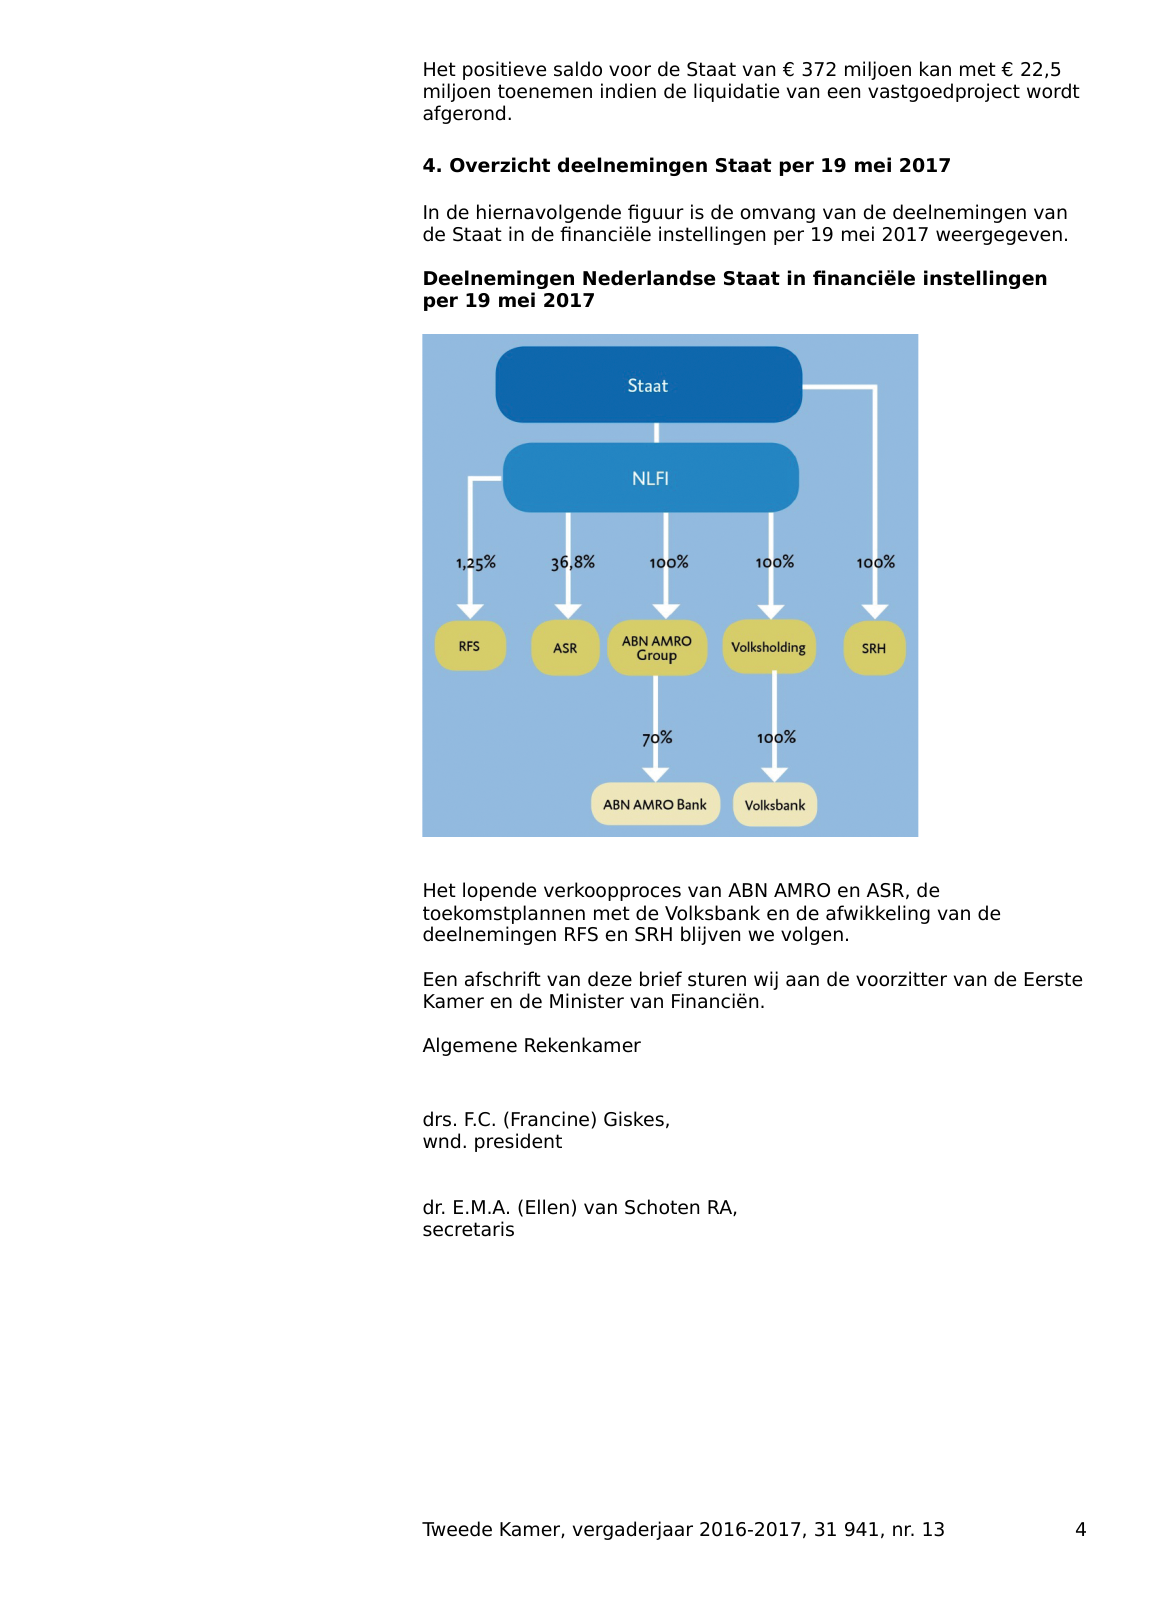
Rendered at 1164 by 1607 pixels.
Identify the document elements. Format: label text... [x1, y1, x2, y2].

subtitle 4. Overzicht deelnemingen Staat per 19 mei 2017 [422, 155, 1087, 177]
text Het positieve saldo voor de Staat van € 372 miljoen kan met € 22,5 miljoen toenemen indien de liquidatie van een vastgoedproject wordt afgerond. [422, 59, 1087, 125]
text Algemene Rekenkamer [422, 1035, 1087, 1057]
picture [422, 334, 919, 837]
text Het lopende verkoopproces van ABN AMRO en ASR, de toekomstplannen met de Volksbank en de afwikkeling van de deelnemingen RFS en SRH blijven we volgen. [422, 880, 1087, 946]
text In de hiernavolgende figuur is de omvang van de deelnemingen van de Staat in de financiële instellingen per 19 mei 2017 weergegeven. [422, 202, 1087, 246]
text Een afschrift van deze brief sturen wij aan de voorzitter van de Eerste Kamer en de Minister van Financiën. [422, 968, 1087, 1012]
subtitle Deelnemingen Nederlandse Staat in financiële instellingen per 19 mei 2017 [422, 268, 1087, 312]
text drs. F.C. (Francine) Giskes, wnd. president [422, 1087, 1087, 1153]
text dr. E.M.A. (Ellen) van Schoten RA, secretaris [422, 1175, 1087, 1241]
